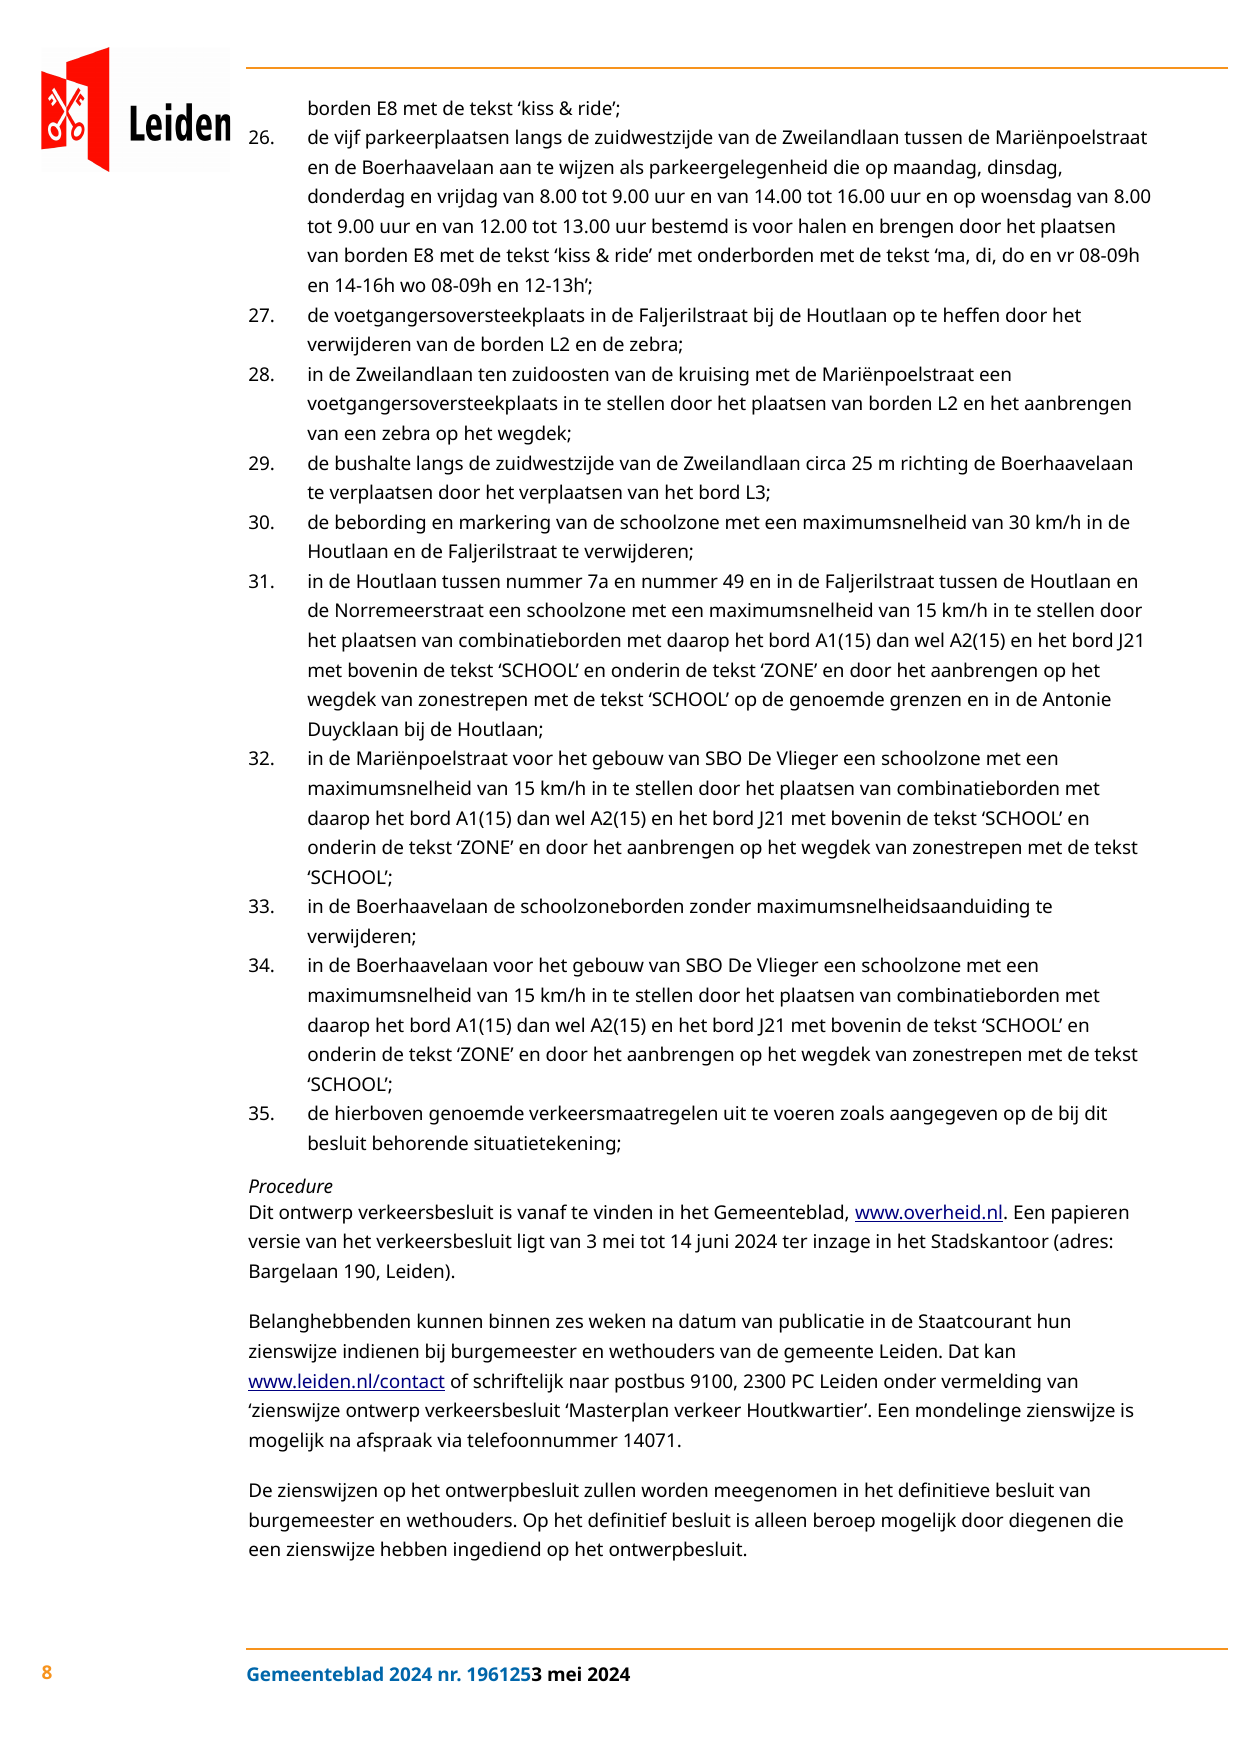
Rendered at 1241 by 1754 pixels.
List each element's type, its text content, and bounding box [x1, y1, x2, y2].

list de bushalte langs de zuidwestzijde van de Zweilandlaan circa 25 m richting de Boerhaavelaan te verplaatsen door het verplaatsen van het bord L3; [248, 450, 1152, 505]
list in de Mariënpoelstraat voor het gebouw van SBO De Vlieger een schoolzone met een maximumsnelheid van 15 km/h in te stellen door het plaatsen van combinatieborden met daarop het bord A1(15) dan wel A2(15) en het bord J21 met bovenin de tekst ‘SCHOOL’ en onderin de tekst ‘ZONE’ en door het aanbrengen op het wegdek van zonestrepen met de tekst ‘SCHOOL’; [248, 746, 1152, 890]
list in de Houtlaan tussen nummer 7a en nummer 49 en in de Faljerilstraat tussen de Houtlaan en de Norremeerstraat een schoolzone met een maximumsnelheid van 15 km/h in te stellen door het plaatsen van combinatieborden met daarop het bord A1(15) dan wel A2(15) en het bord J21 met bovenin de tekst ‘SCHOOL’ en onderin de tekst ‘ZONE’ en door het aanbrengen op het wegdek van zonestrepen met de tekst ‘SCHOOL’ op de genoemde grenzen en in de Antonie Duycklaan bij de Houtlaan; [248, 568, 1152, 742]
text Procedure [248, 1173, 1152, 1199]
text Belanghebbenden kunnen binnen zes weken na datum van publicatie in de Staatcourant hun zienswijze indienen bij burgemeester en wethouders van de gemeente Leiden. Dat kan www.leiden.nl/contact of schriftelijk naar postbus 9100, 2300 PC Leiden onder vermelding van ‘zienswijze ontwerp verkeersbesluit ‘Masterplan verkeer Houtkwartier’. Een mondelinge zienswijze is mogelijk na afspraak via telefoonnummer 14071. [248, 1309, 1152, 1453]
picture [41, 47, 231, 172]
list de bebording en markering van de schoolzone met een maximumsnelheid van 30 km/h in de Houtlaan en de Faljerilstraat te verwijderen; [248, 509, 1152, 564]
list in de Zweilandlaan ten zuidoosten van de kruising met de Mariënpoelstraat een voetgangersoversteekplaats in te stellen door het plaatsen van borden L2 en het aanbrengen van een zebra op het wegdek; [248, 361, 1152, 446]
text De zienswijzen op het ontwerpbesluit zullen worden meegenomen in het definitieve besluit van burgemeester en wethouders. Op het definitief besluit is alleen beroep mogelijk door diegenen die een zienswijze hebben ingediend op het ontwerpbesluit. [248, 1477, 1152, 1562]
list borden E8 met de tekst ‘kiss & ride’; [248, 95, 1152, 121]
list de hierboven genoemde verkeersmaatregelen uit te voeren zoals aangegeven op de bij dit besluit behorende situatietekening; [248, 1101, 1152, 1156]
list de vijf parkeerplaatsen langs de zuidwestzijde van de Zweilandlaan tussen de Mariënpoelstraat en de Boerhaavelaan aan te wijzen als parkeergelegenheid die op maandag, dinsdag, donderdag en vrijdag van 8.00 tot 9.00 uur en van 14.00 tot 16.00 uur en op woensdag van 8.00 tot 9.00 uur en van 12.00 tot 13.00 uur bestemd is voor halen en brengen door het plaatsen van borden E8 met de tekst ‘kiss & ride’ met onderborden met de tekst ‘ma, di, do en vr 08-09h en 14-16h wo 08-09h en 12-13h’; [248, 124, 1152, 298]
list in de Boerhaavelaan voor het gebouw van SBO De Vlieger een schoolzone met een maximumsnelheid van 15 km/h in te stellen door het plaatsen van combinatieborden met daarop het bord A1(15) dan wel A2(15) en het bord J21 met bovenin de tekst ‘SCHOOL’ en onderin de tekst ‘ZONE’ en door het aanbrengen op het wegdek van zonestrepen met de tekst ‘SCHOOL’; [248, 953, 1152, 1097]
list in de Boerhaavelaan de schoolzoneborden zonder maximumsnelheidsaanduiding te verwijderen; [248, 893, 1152, 949]
list de voetgangersoversteekplaats in de Faljerilstraat bij de Houtlaan op te heffen door het verwijderen van de borden L2 en de zebra; [248, 302, 1152, 357]
text Dit ontwerp verkeersbesluit is vanaf te vinden in het Gemeenteblad, www.overheid.nl. Een papieren versie van het verkeersbesluit ligt van 3 mei tot 14 juni 2024 ter inzage in het Stadskantoor (adres: Bargelaan 190, Leiden). [248, 1199, 1152, 1284]
